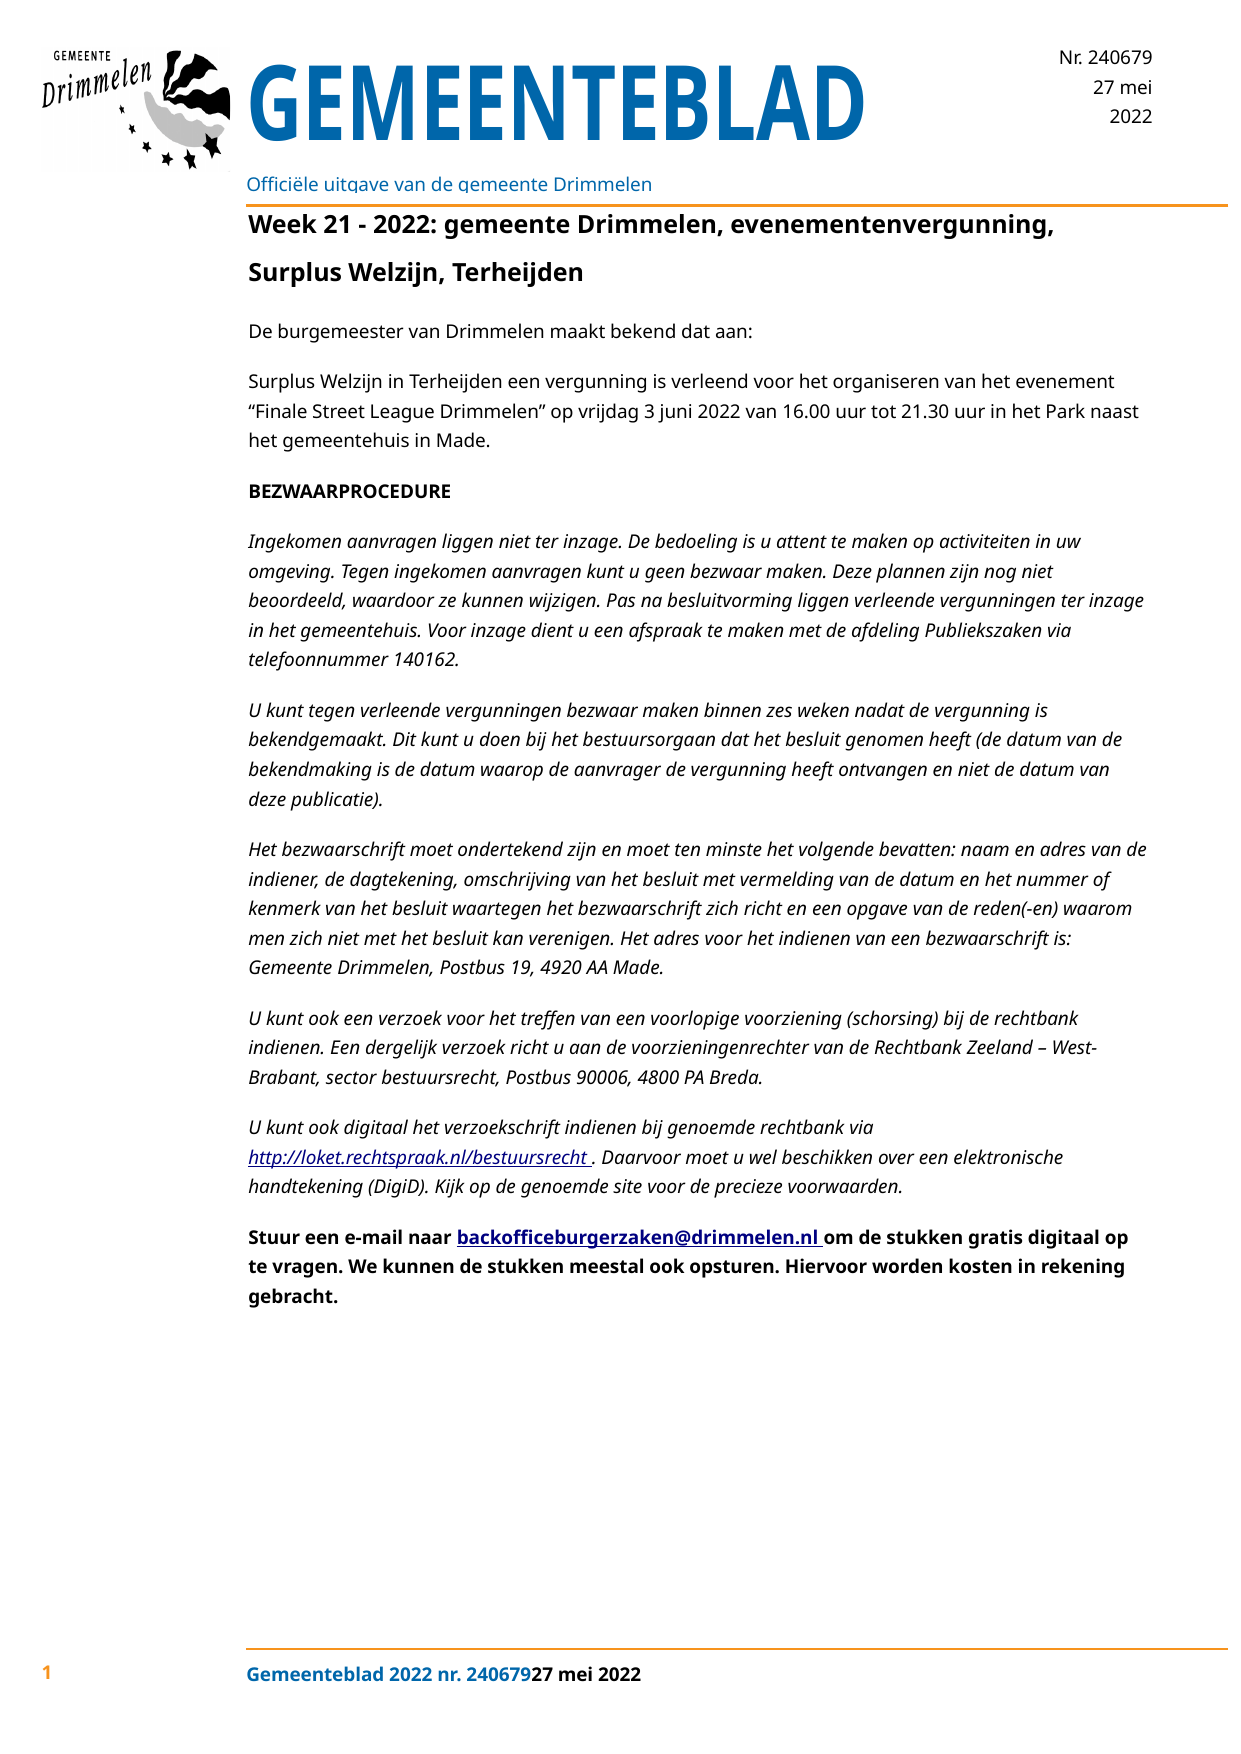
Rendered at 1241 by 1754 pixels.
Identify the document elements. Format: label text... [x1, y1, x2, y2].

text U kunt ook digitaal het verzoekschrift indienen bij genoemde rechtbank via http://loket.rechtspraak.nl/bestuursrecht . Daarvoor moet u wel beschikken over een elektronische handtekening (DigiD). Kijk op de genoemde site voor de precieze voorwaarden. [248, 1114, 1152, 1199]
text Het bezwaarschrift moet ondertekend zijn en moet ten minste het volgende bevatten: naam en adres van de indiener, de dagtekening, omschrijving van het besluit met vermelding van de datum en het nummer of kenmerk van het besluit waartegen het bezwaarschrift zich richt en een opgave van de reden(-en) waarom men zich niet met het besluit kan verenigen. Het adres voor het indienen van een bezwaarschrift is: Gemeente Drimmelen, Postbus 19, 4920 AA Made. [248, 836, 1152, 980]
text Ingekomen aanvragen liggen niet ter inzage. De bedoeling is u attent te maken op activiteiten in uw omgeving. Tegen ingekomen aanvragen kunt u geen bezwaar maken. Deze plannen zijn nog niet beoordeeld, waardoor ze kunnen wijzigen. Pas na besluitvorming liggen verleende vergunningen ter inzage in het gemeentehuis. Voor inzage dient u een afspraak te maken met de afdeling Publiekszaken via telefoonnummer 140162. [248, 528, 1152, 672]
picture [41, 47, 231, 172]
text De burgemeester van Drimmelen maakt bekend dat aan: [248, 318, 1152, 344]
text BEZWAARPROCEDURE [248, 478, 1152, 504]
text Surplus Welzijn in Terheijden een vergunning is verleend voor het organiseren van het evenement “Finale Street League Drimmelen” op vrijdag 3 juni 2022 van 16.00 uur tot 21.30 uur in het Park naast het gemeentehuis in Made. [248, 368, 1152, 453]
text U kunt tegen verleende vergunningen bezwaar maken binnen zes weken nadat de vergunning is bekendgemaakt. Dit kunt u doen bij het bestuursorgaan dat het besluit genomen heeft (de datum van de bekendmaking is de datum waarop de aanvrager de vergunning heeft ontvangen en niet de datum van deze publicatie). [248, 697, 1152, 812]
text Week 21 - 2022: gemeente Drimmelen, evenementenvergunning, Surplus Welzijn, Terheijden [248, 207, 1152, 288]
text U kunt ook een verzoek voor het treffen van een voorlopige voorziening (schorsing) bij de rechtbank indienen. Een dergelijk verzoek richt u aan de voorzieningenrechter van de Rechtbank Zeeland – West-Brabant, sector bestuursrecht, Postbus 90006, 4800 PA Breda. [248, 1005, 1152, 1090]
text Stuur een e-mail naar backofficeburgerzaken@drimmelen.nl om de stukken gratis digitaal op te vragen. We kunnen de stukken meestal ook opsturen. Hiervoor worden kosten in rekening gebracht. [248, 1224, 1152, 1309]
